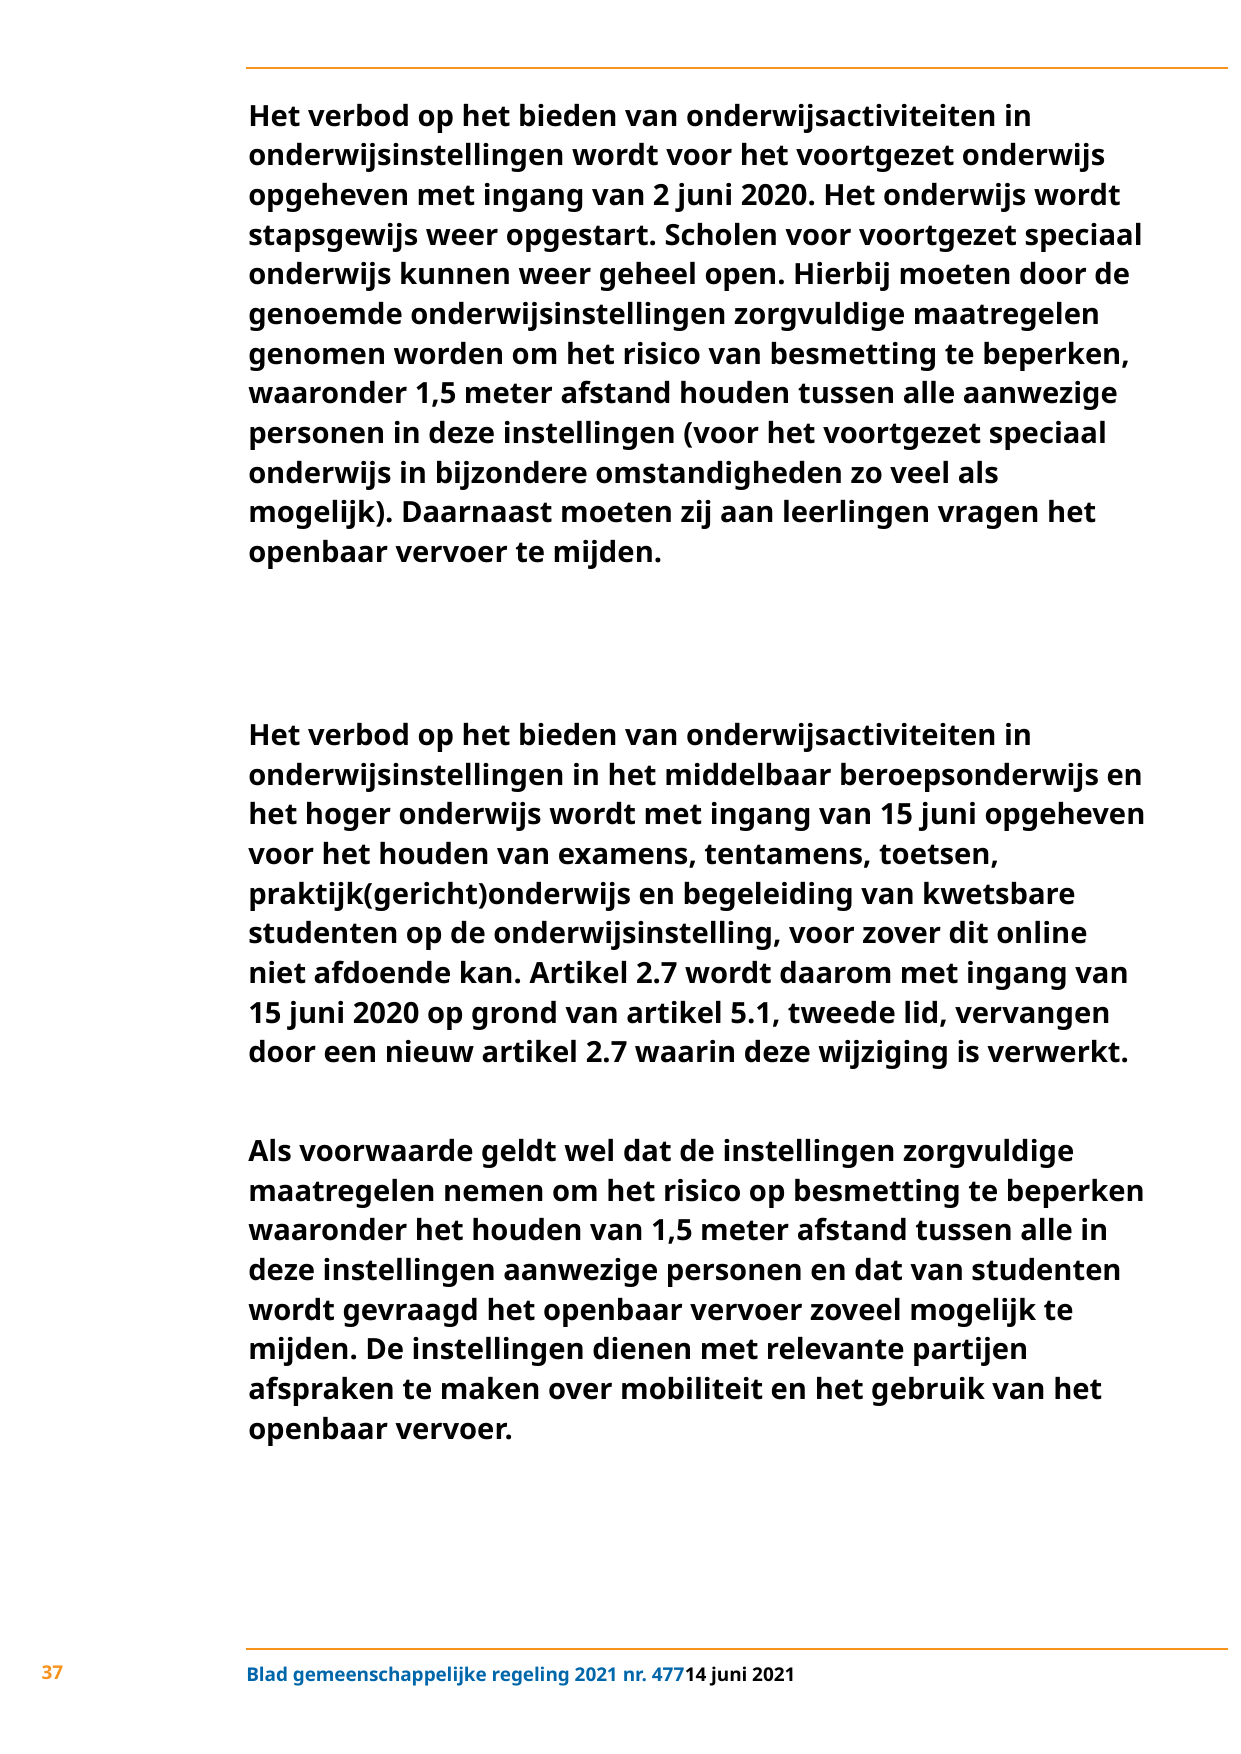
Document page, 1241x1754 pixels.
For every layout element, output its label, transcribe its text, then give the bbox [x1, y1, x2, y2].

text Het verbod op het bieden van onderwijsactiviteiten in onderwijsinstellingen wordt voor het voortgezet onderwijs opgeheven met ingang van 2 juni 2020. Het onderwijs wordt stapsgewijs weer opgestart. Scholen voor voortgezet speciaal onderwijs kunnen weer geheel open. Hierbij moeten door de genoemde onderwijsinstellingen zorgvuldige maatregelen genomen worden om het risico van besmetting te beperken, waaronder 1,5 meter afstand houden tussen alle aanwezige personen in deze instellingen (voor het voortgezet speciaal onderwijs in bijzondere omstandigheden zo veel als mogelijk). Daarnaast moeten zij aan leerlingen vragen het openbaar vervoer te mijden. [248, 95, 1152, 571]
text Als voorwaarde geldt wel dat de instellingen zorgvuldige maatregelen nemen om het risico op besmetting te beperken waaronder het houden van 1,5 meter afstand tussen alle in deze instellingen aanwezige personen en dat van studenten wordt gevraagd het openbaar vervoer zoveel mogelijk te mijden. De instellingen dienen met relevante partijen afspraken te maken over mobiliteit en het gebruik van het openbaar vervoer. [248, 1130, 1152, 1448]
text Het verbod op het bieden van onderwijsactiviteiten in onderwijsinstellingen in het middelbaar beroepsonderwijs en het hoger onderwijs wordt met ingang van 15 juni opgeheven voor het houden van examens, tentamens, toetsen, praktijk(gericht)onderwijs en begeleiding van kwetsbare studenten op de onderwijsinstelling, voor zover dit online niet afdoende kan. Artikel 2.7 wordt daarom met ingang van 15 juni 2020 op grond van artikel 5.1, tweede lid, vervangen door een nieuw artikel 2.7 waarin deze wijziging is verwerkt. [248, 714, 1152, 1071]
picture [41, 47, 231, 172]
